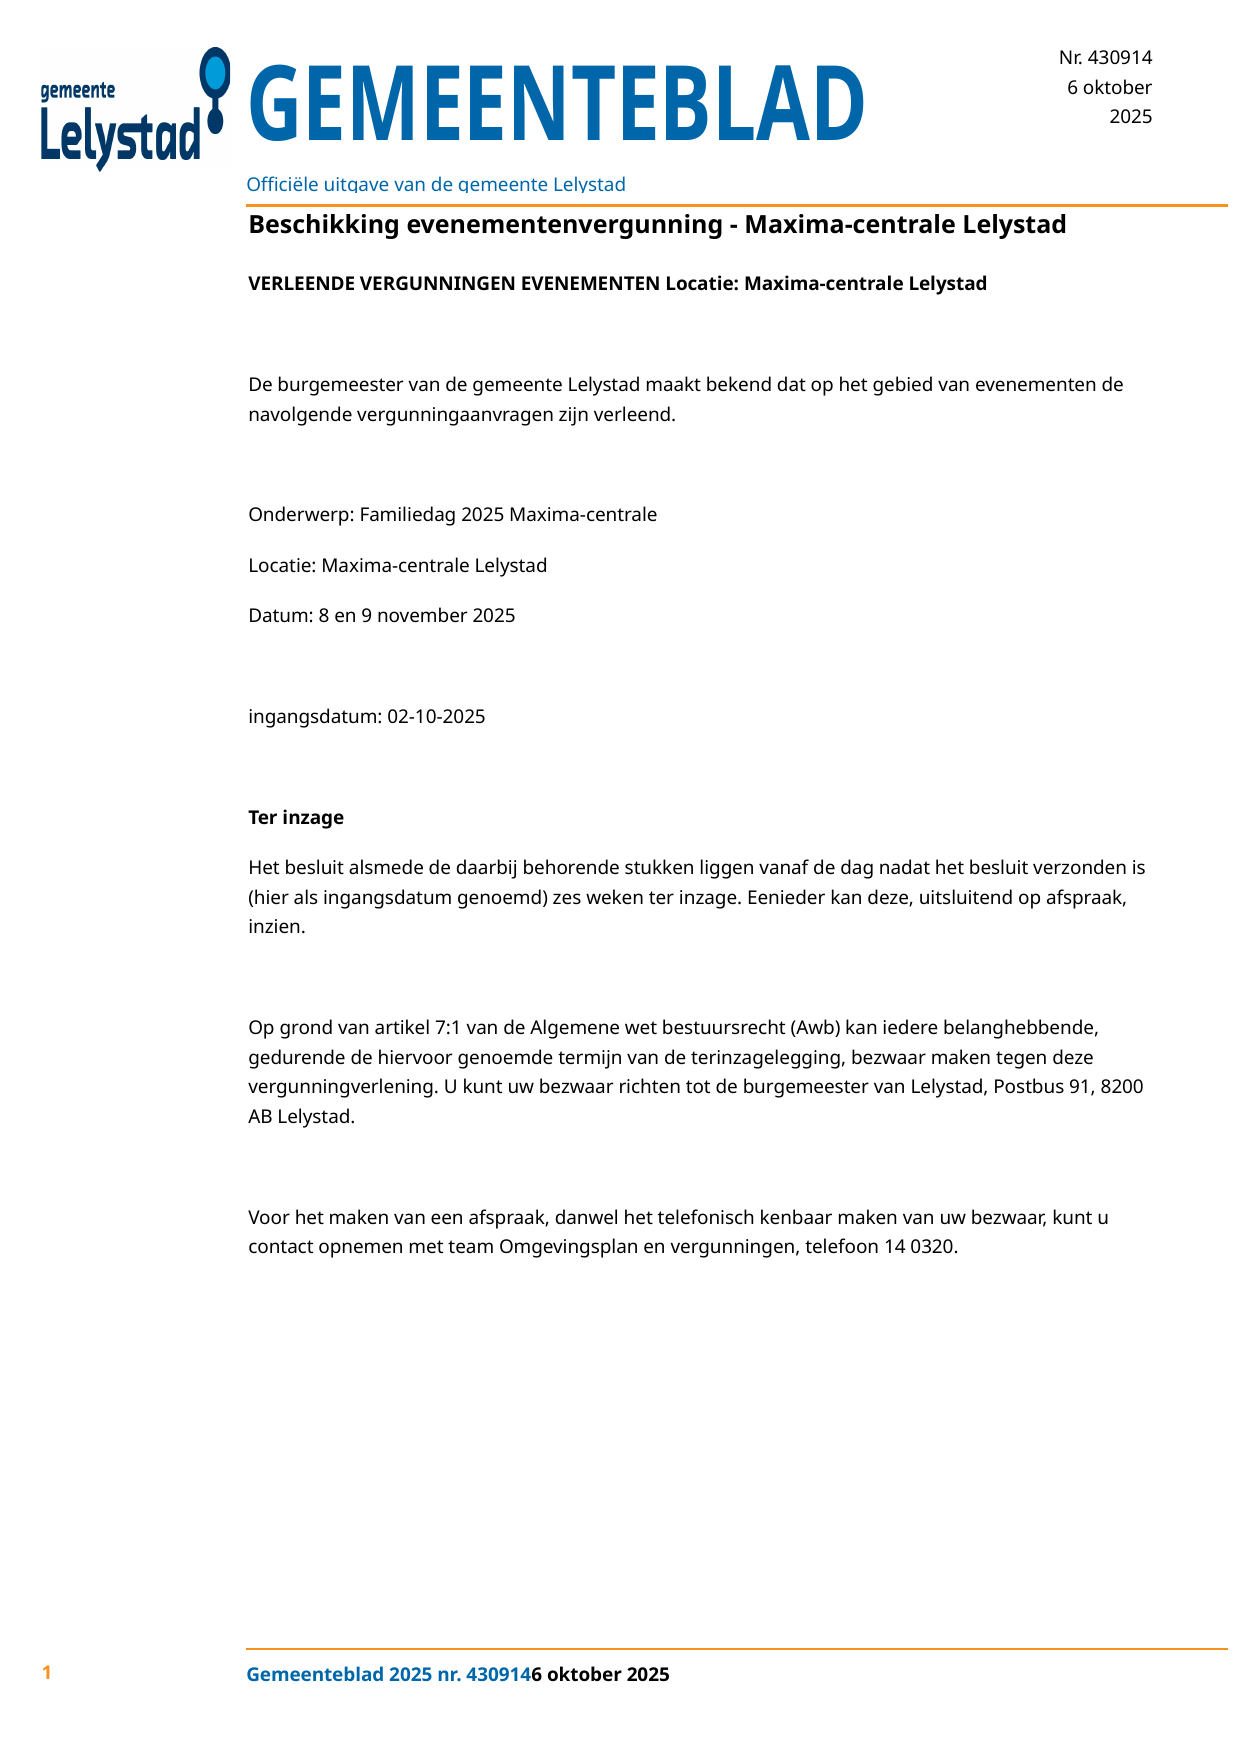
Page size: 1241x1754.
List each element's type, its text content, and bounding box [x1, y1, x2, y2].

text ingangsdatum: 02-10-2025 [248, 703, 1152, 729]
text De burgemeester van de gemeente Lelystad maakt bekend dat op het gebied van evenementen de navolgende vergunningaanvragen zijn verleend. [248, 371, 1152, 426]
text Locatie: Maxima-centrale Lelystad [248, 552, 1152, 578]
text Beschikking evenementenvergunning - Maxima-centrale Lelystad [248, 207, 1152, 241]
text Ter inzage [248, 804, 1152, 830]
text Onderwerp: Familiedag 2025 Maxima-centrale [248, 502, 1152, 527]
text Op grond van artikel 7:1 van de Algemene wet bestuursrecht (Awb) kan iedere belanghebbende, gedurende de hiervoor genoemde termijn van de terinzagelegging, bezwaar maken tegen deze vergunningverlening. U kunt uw bezwaar richten tot de burgemeester van Lelystad, Postbus 91, 8200 AB Lelystad. [248, 1014, 1152, 1129]
text Het besluit alsmede de daarbij behorende stukken liggen vanaf de dag nadat het besluit verzonden is (hier als ingangsdatum genoemd) zes weken ter inzage. Eenieder kan deze, uitsluitend op afspraak, inzien. [248, 854, 1152, 939]
text Voor het maken van een afspraak, danwel het telefonisch kenbaar maken van uw bezwaar, kunt u contact opnemen met team Omgevingsplan en vergunningen, telefoon 14 0320. [248, 1204, 1152, 1259]
text VERLEENDE VERGUNNINGEN EVENEMENTEN Locatie: Maxima-centrale Lelystad [248, 270, 1152, 296]
picture [41, 47, 231, 172]
text Datum: 8 en 9 november 2025 [248, 602, 1152, 628]
